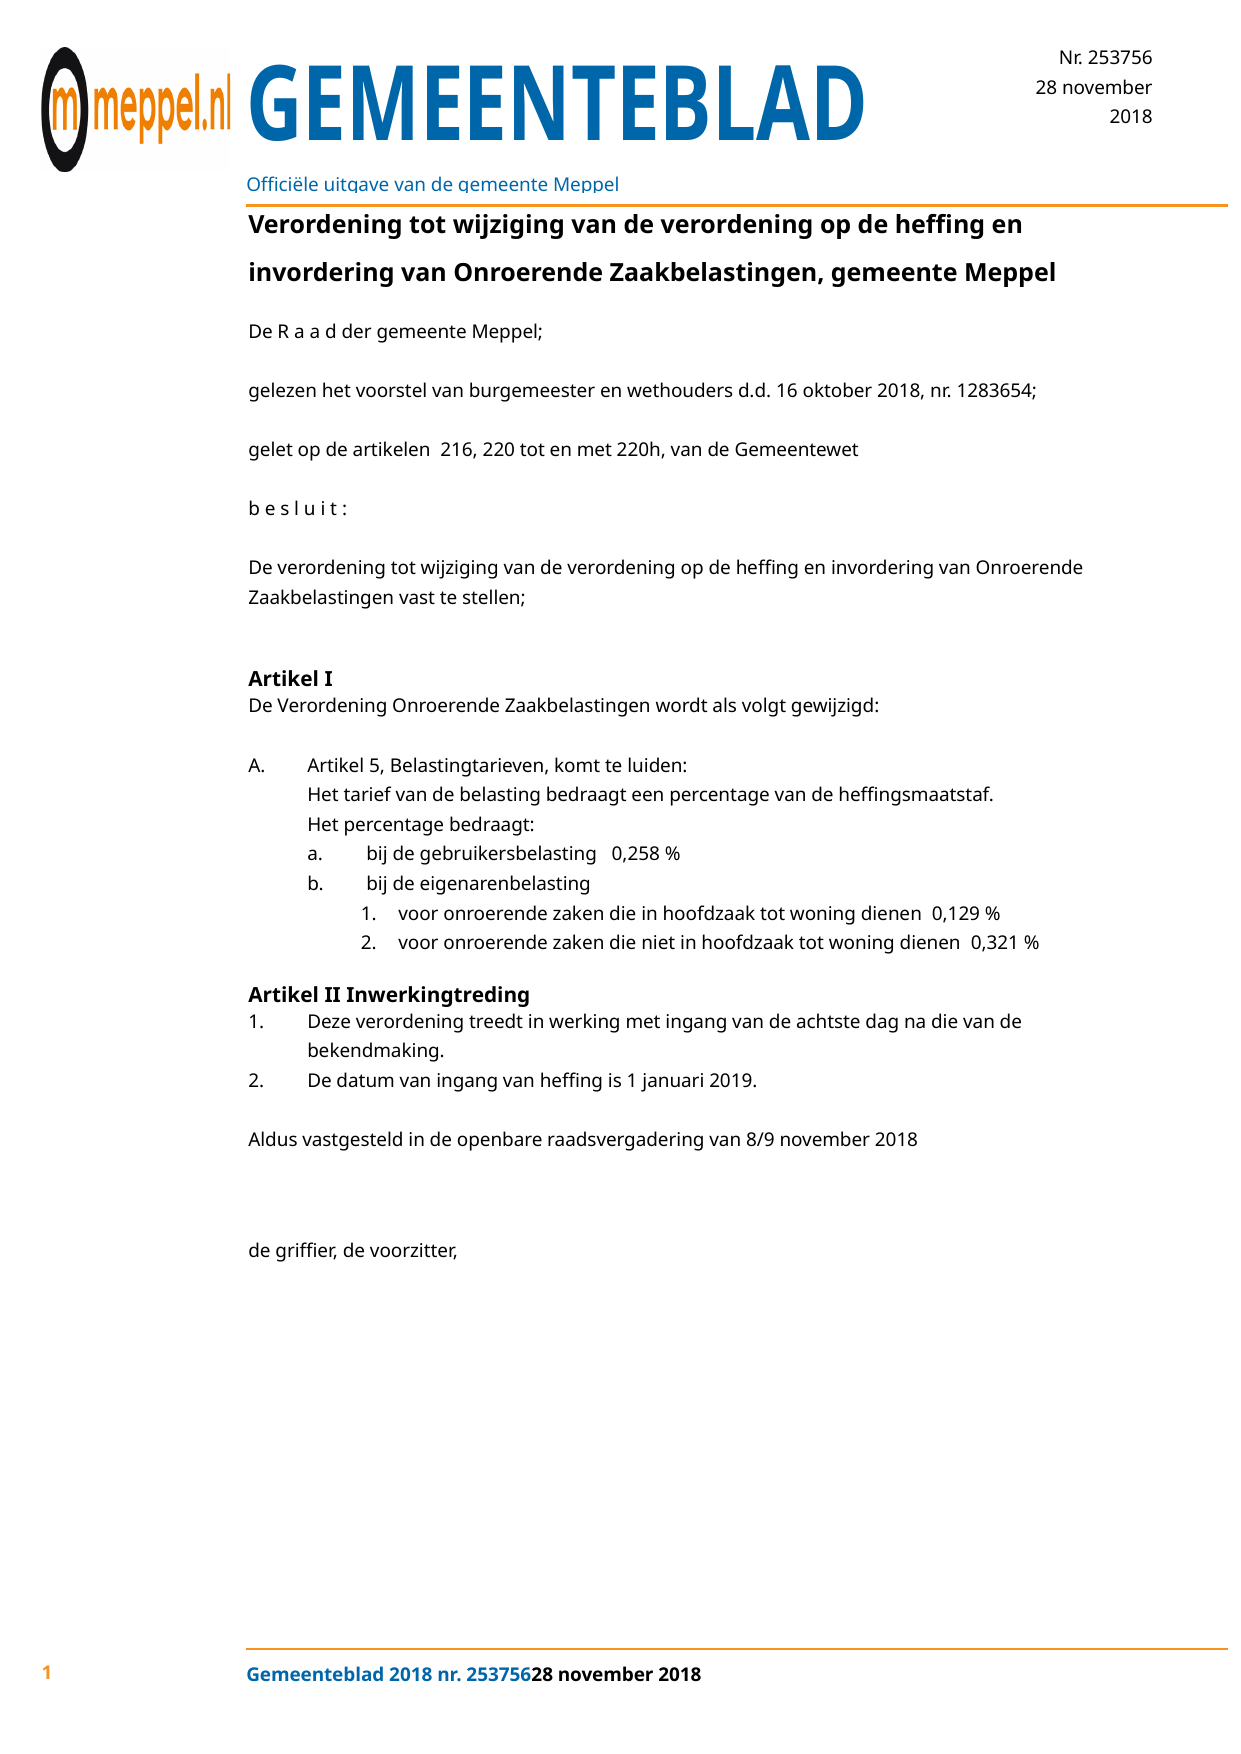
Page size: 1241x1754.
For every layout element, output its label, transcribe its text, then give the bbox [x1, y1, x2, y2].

list Het percentage bedraagt: [248, 811, 1152, 837]
list voor onroerende zaken die niet in hoofdzaak tot woning dienen 0,321 % [361, 929, 1152, 955]
list De datum van ingang van heffing is 1 januari 2019. [248, 1067, 1152, 1093]
text gelet op de artikelen 216, 220 tot en met 220h, van de Gemeentewet [248, 436, 1152, 462]
text De Verordening Onroerende Zaakbelastingen wordt als volgt gewijzigd: [248, 693, 1152, 718]
text de griffier, de voorzitter, [248, 1237, 1152, 1263]
list bij de gebruikersbelasting 0,258 % [307, 841, 1152, 866]
text Verordening tot wijziging van de verordening op de heffing en invordering van Onroerende Zaakbelastingen, gemeente Meppel [248, 207, 1152, 288]
text De R a a d der gemeente Meppel; [248, 318, 1152, 344]
list voor onroerende zaken die in hoofdzaak tot woning dienen 0,129 % [361, 900, 1152, 925]
text Artikel I [248, 664, 1152, 693]
text b e s l u i t : [248, 495, 1152, 521]
list Deze verordening treedt in werking met ingang van de achtste dag na die van de bekendmaking. [248, 1008, 1152, 1063]
list bij de eigenarenbelasting [307, 870, 1152, 896]
picture [41, 47, 231, 172]
text Aldus vastgesteld in de openbare raadsvergadering van 8/9 november 2018 [248, 1126, 1152, 1152]
list Artikel 5, Belastingtarieven, komt te luiden: [248, 752, 1152, 777]
text gelezen het voorstel van burgemeester en wethouders d.d. 16 oktober 2018, nr. 1283654; [248, 377, 1152, 403]
text De verordening tot wijziging van de verordening op de heffing en invordering van Onroerende Zaakbelastingen vast te stellen; [248, 554, 1152, 610]
text Artikel II Inwerkingtreding [248, 980, 1152, 1008]
list Het tarief van de belasting bedraagt een percentage van de heffingsmaatstaf. [248, 781, 1152, 807]
